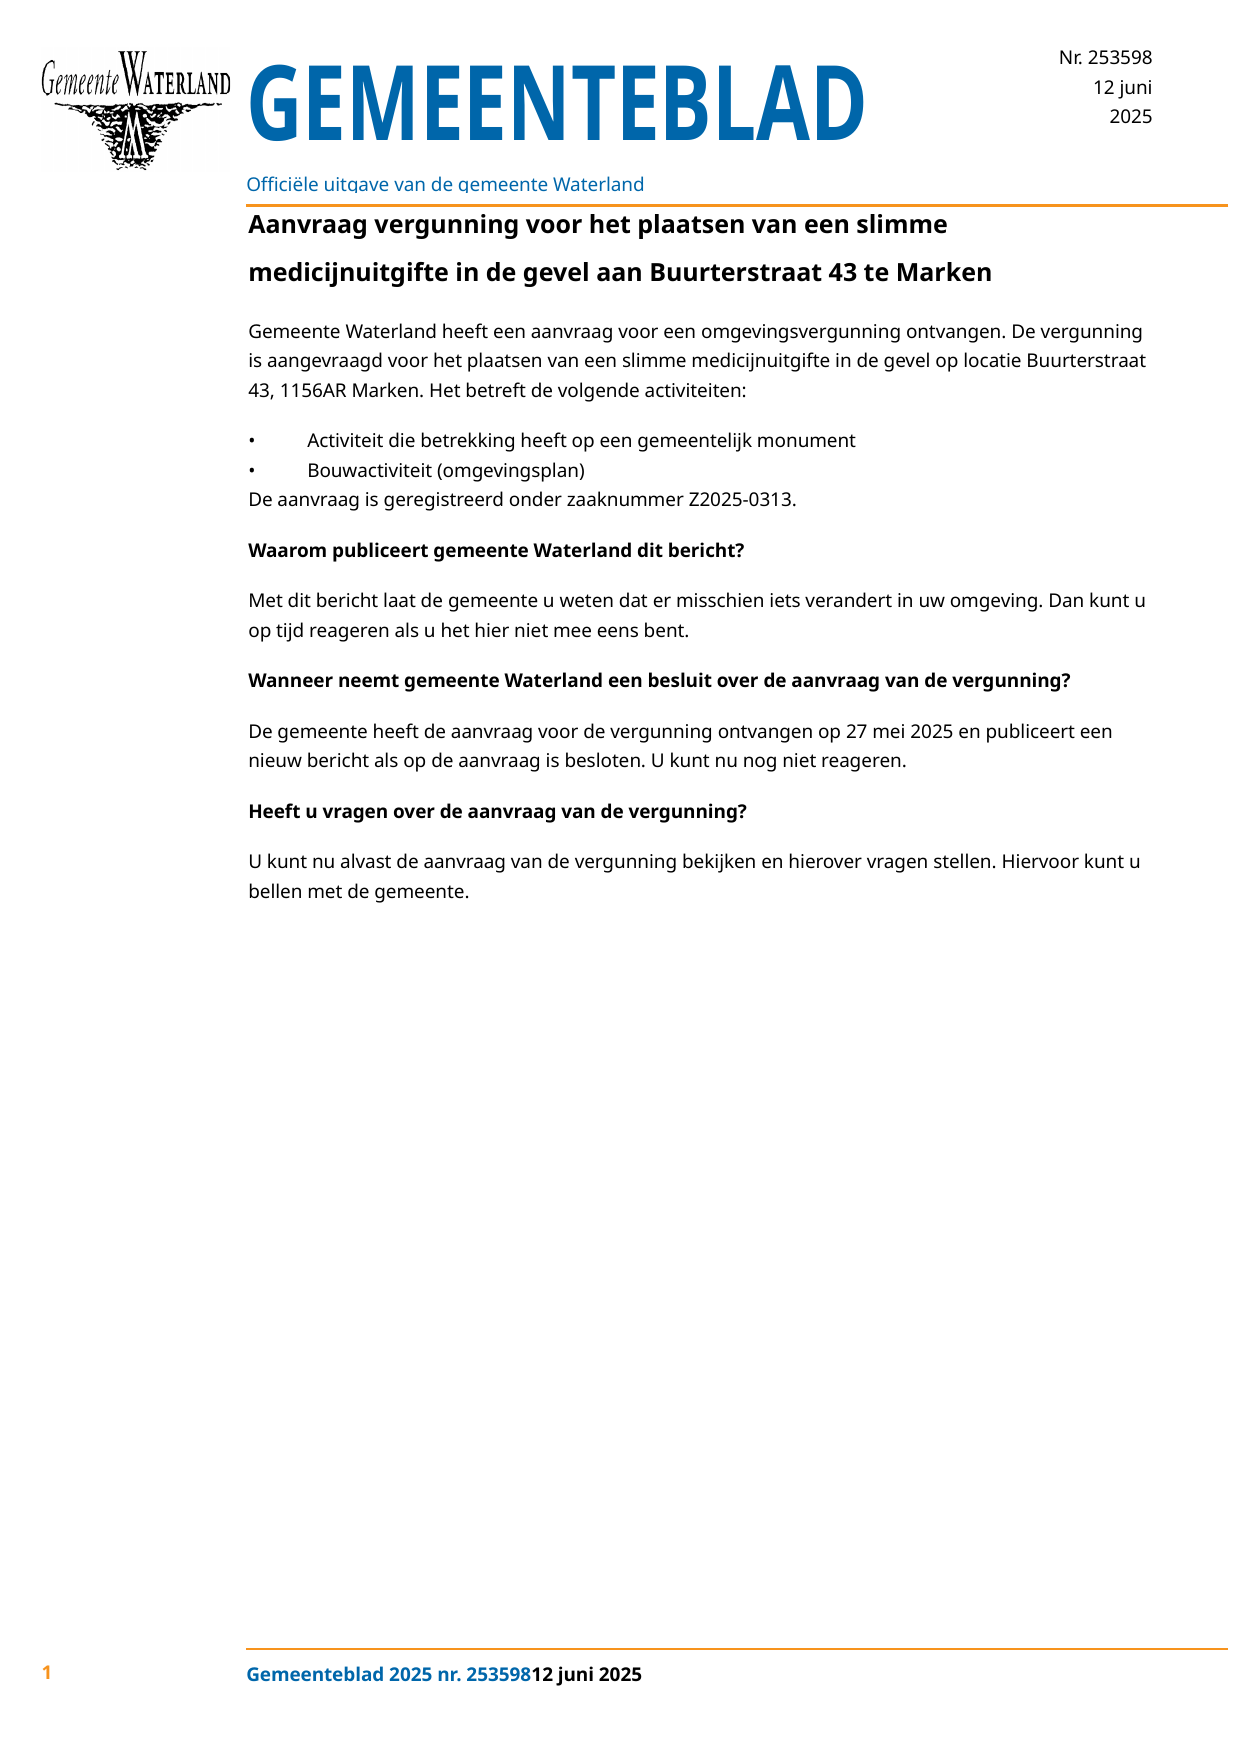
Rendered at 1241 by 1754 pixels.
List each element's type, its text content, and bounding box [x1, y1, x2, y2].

picture [41, 47, 231, 172]
text Met dit bericht laat de gemeente u weten dat er misschien iets verandert in uw omgeving. Dan kunt u op tijd reageren als u het hier niet mee eens bent. [248, 587, 1152, 643]
text De aanvraag is geregistreerd onder zaaknummer Z2025-0313. [248, 487, 1152, 512]
text Aanvraag vergunning voor het plaatsen van een slimme medicijnuitgifte in de gevel aan Buurterstraat 43 te Marken [248, 207, 1152, 288]
text Wanneer neemt gemeente Waterland een besluit over de aanvraag van de vergunning? [248, 667, 1152, 693]
text De gemeente heeft de aanvraag voor de vergunning ontvangen op 27 mei 2025 en publiceert een nieuw bericht als op de aanvraag is besloten. U kunt nu nog niet reageren. [248, 718, 1152, 773]
text U kunt nu alvast de aanvraag van de vergunning bekijken en hierover vragen stellen. Hiervoor kunt u bellen met de gemeente. [248, 848, 1152, 904]
list Activiteit die betrekking heeft op een gemeentelijk monument [248, 427, 1152, 453]
list Bouwactiviteit (omgevingsplan) [248, 457, 1152, 483]
text Heeft u vragen over de aanvraag van de vergunning? [248, 798, 1152, 824]
text Gemeente Waterland heeft een aanvraag voor een omgevingsvergunning ontvangen. De vergunning is aangevraagd voor het plaatsen van een slimme medicijnuitgifte in de gevel op locatie Buurterstraat 43, 1156AR Marken. Het betreft de volgende activiteiten: [248, 318, 1152, 403]
text Waarom publiceert gemeente Waterland dit bericht? [248, 537, 1152, 563]
